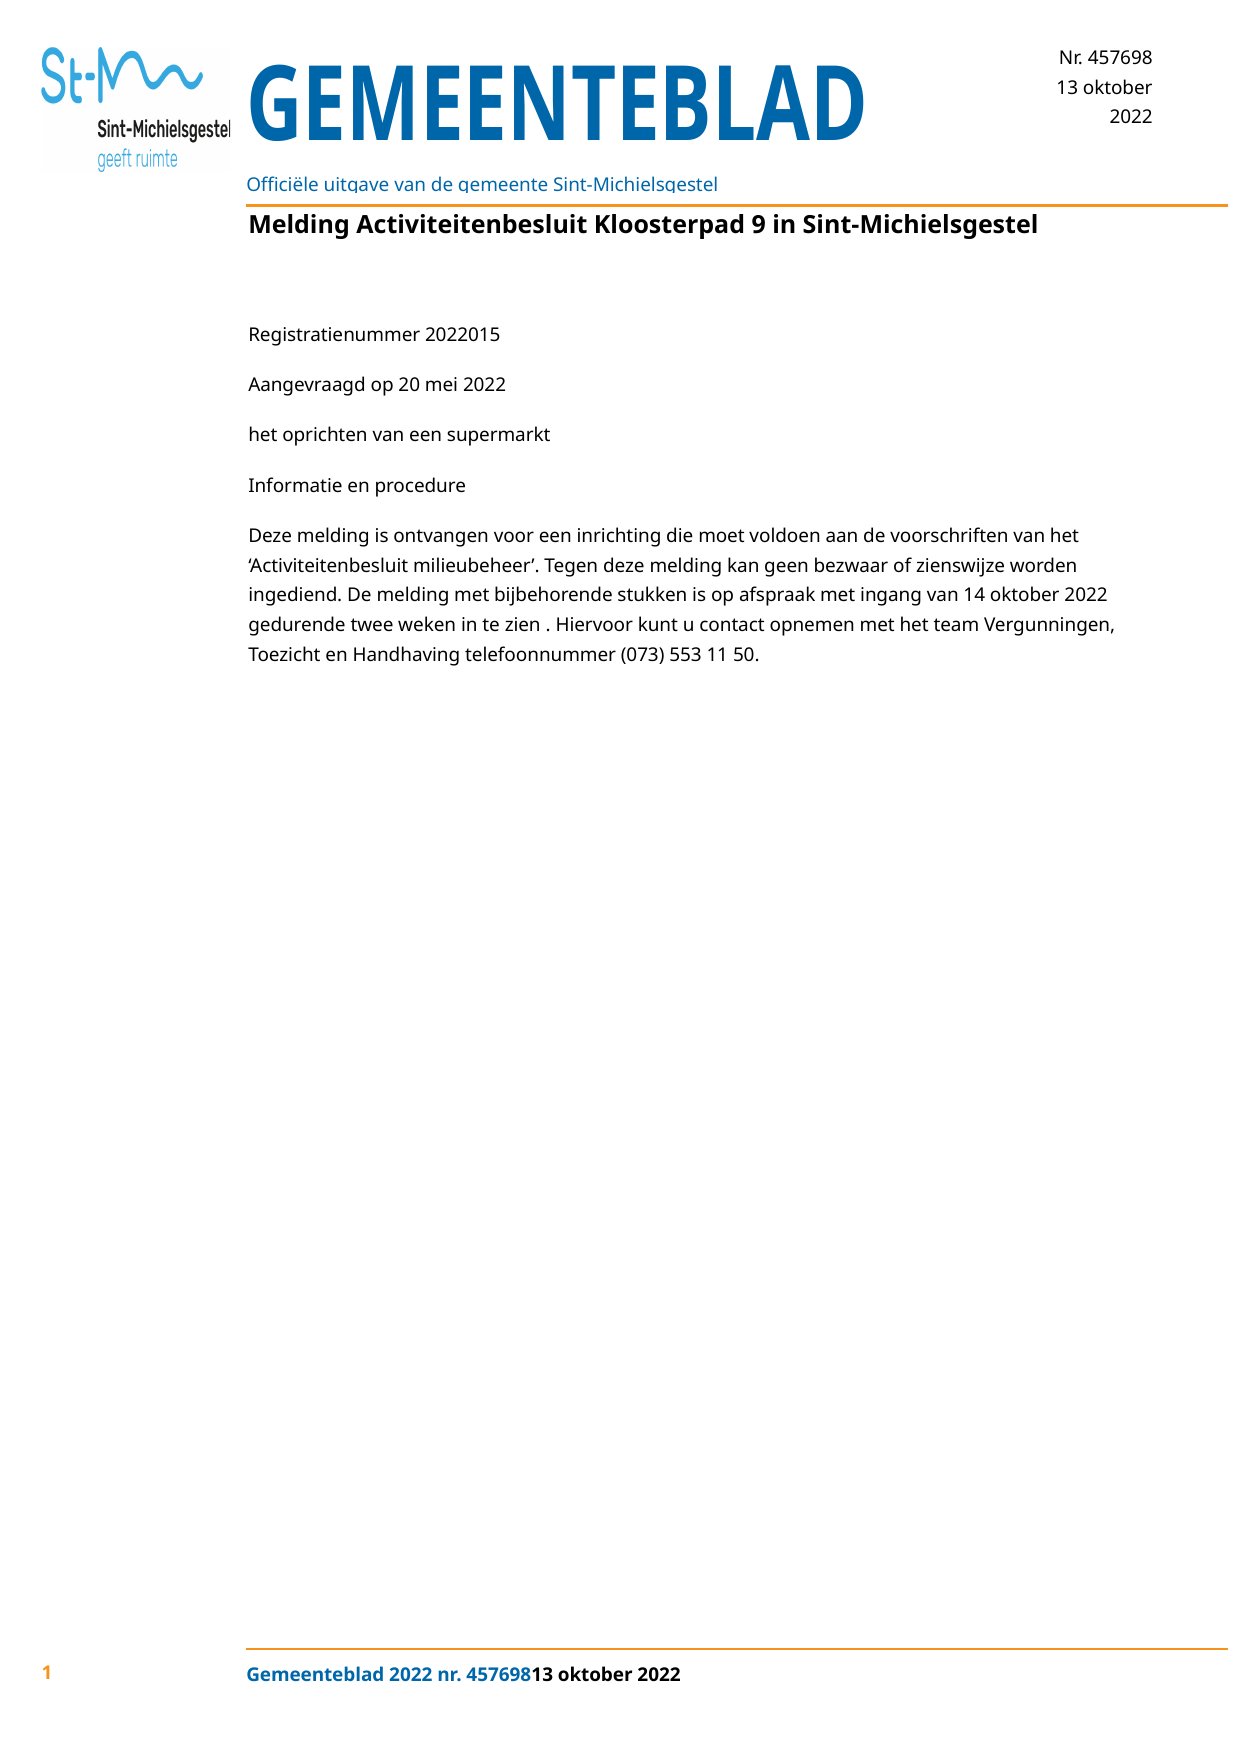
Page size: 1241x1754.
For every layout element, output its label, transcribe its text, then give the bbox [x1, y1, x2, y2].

text Informatie en procedure [248, 472, 1152, 498]
text Registratienummer 2022015 [248, 321, 1152, 346]
text Aangevraagd op 20 mei 2022 [248, 371, 1152, 397]
text het oprichten van een supermarkt [248, 422, 1152, 447]
picture [41, 47, 231, 172]
text Deze melding is ontvangen voor een inrichting die moet voldoen aan de voorschriften van het ‘Activiteitenbesluit milieubeheer’. Tegen deze melding kan geen bezwaar of zienswijze worden ingediend. De melding met bijbehorende stukken is op afspraak met ingang van 14 oktober 2022 gedurende twee weken in te zien . Hiervoor kunt u contact opnemen met het team Vergunningen, Toezicht en Handhaving telefoonnummer (073) 553 11 50. [248, 522, 1152, 666]
text Melding Activiteitenbesluit Kloosterpad 9 in Sint-Michielsgestel [248, 207, 1152, 241]
